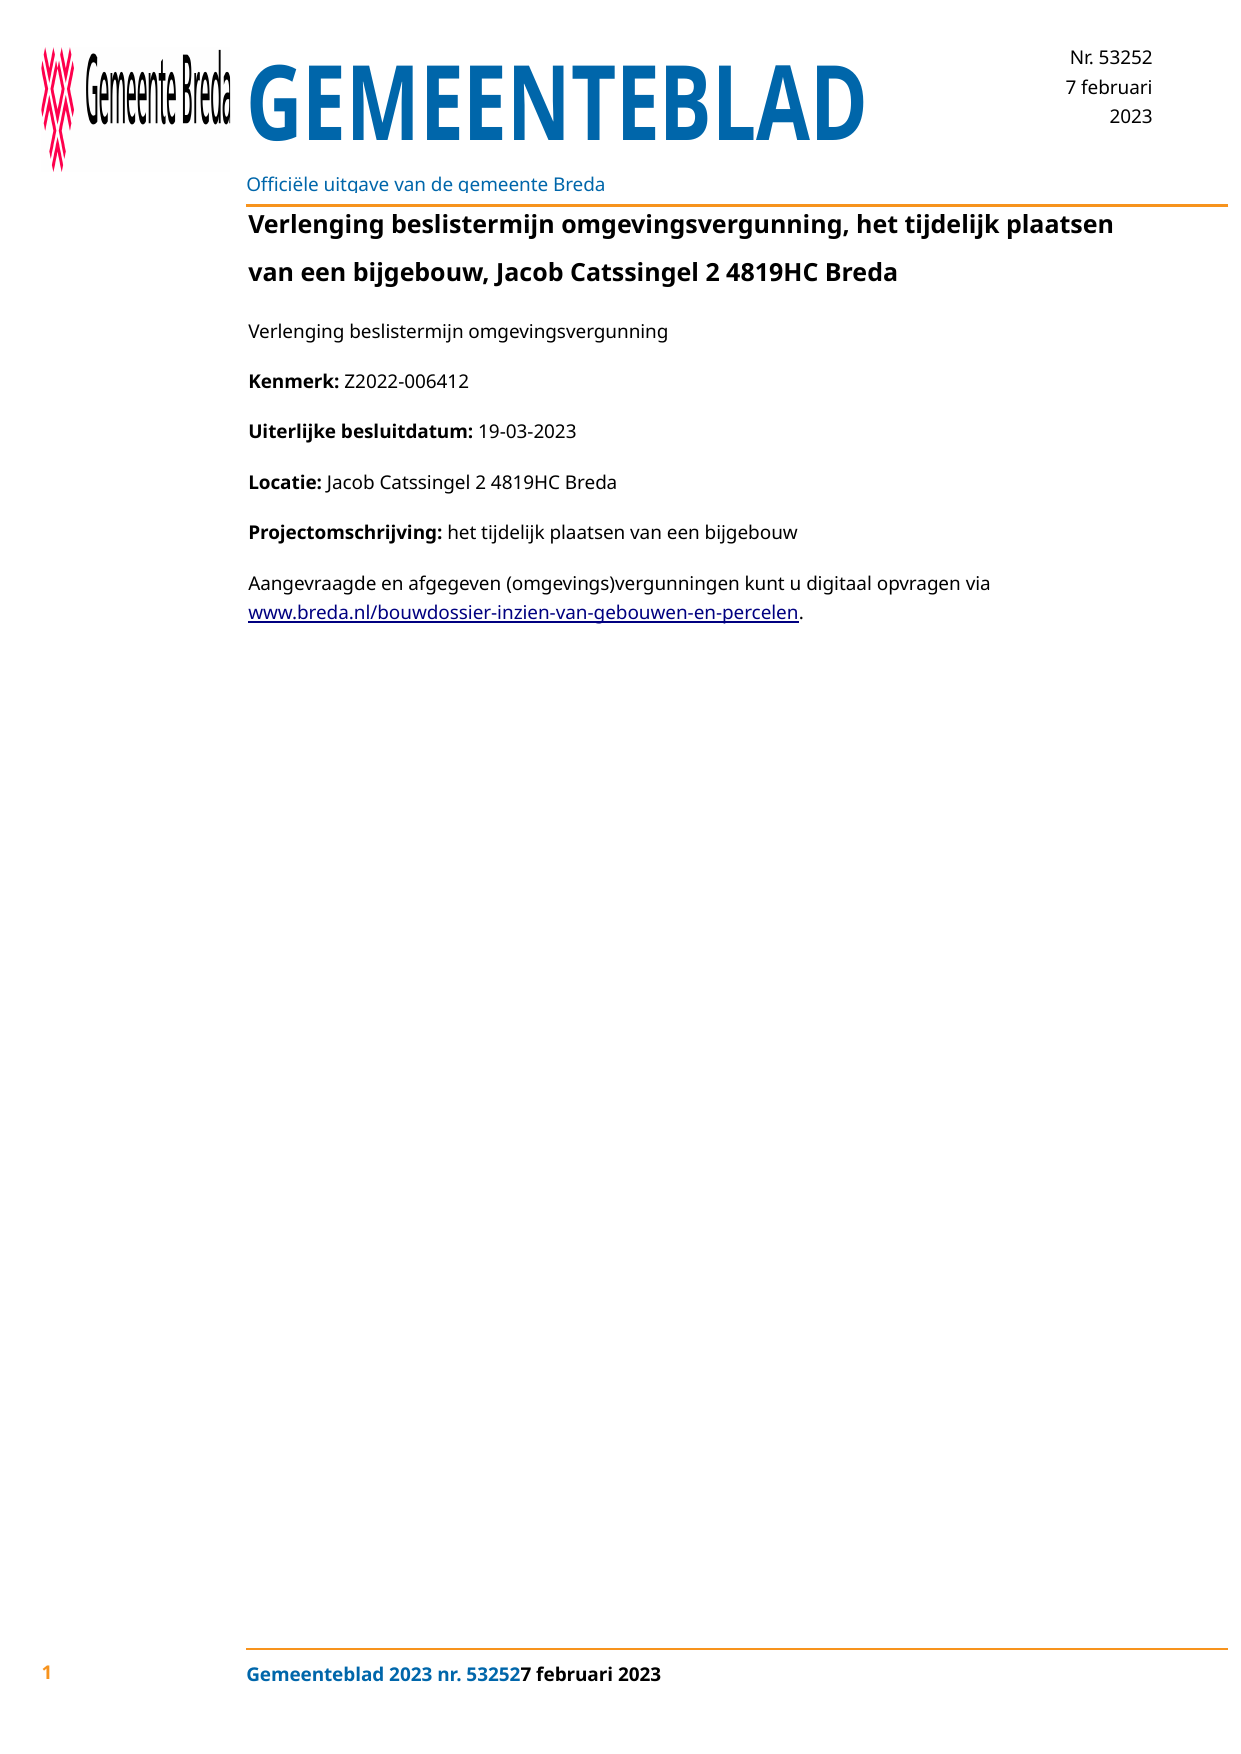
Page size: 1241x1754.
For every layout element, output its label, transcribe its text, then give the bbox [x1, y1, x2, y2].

text Projectomschrijving: het tijdelijk plaatsen van een bijgebouw [248, 519, 1152, 545]
text Verlenging beslistermijn omgevingsvergunning [248, 318, 1152, 344]
text Verlenging beslistermijn omgevingsvergunning, het tijdelijk plaatsen van een bijgebouw, Jacob Catssingel 2 4819HC Breda [248, 207, 1152, 288]
text Uiterlijke besluitdatum: 19-03-2023 [248, 419, 1152, 444]
text Kenmerk: Z2022-006412 [248, 368, 1152, 394]
picture [41, 47, 231, 172]
text Locatie: Jacob Catssingel 2 4819HC Breda [248, 469, 1152, 495]
text Aangevraagde en afgegeven (omgevings)vergunningen kunt u digitaal opvragen via www.breda.nl/bouwdossier-inzien-van-gebouwen-en-percelen. [248, 570, 1152, 625]
